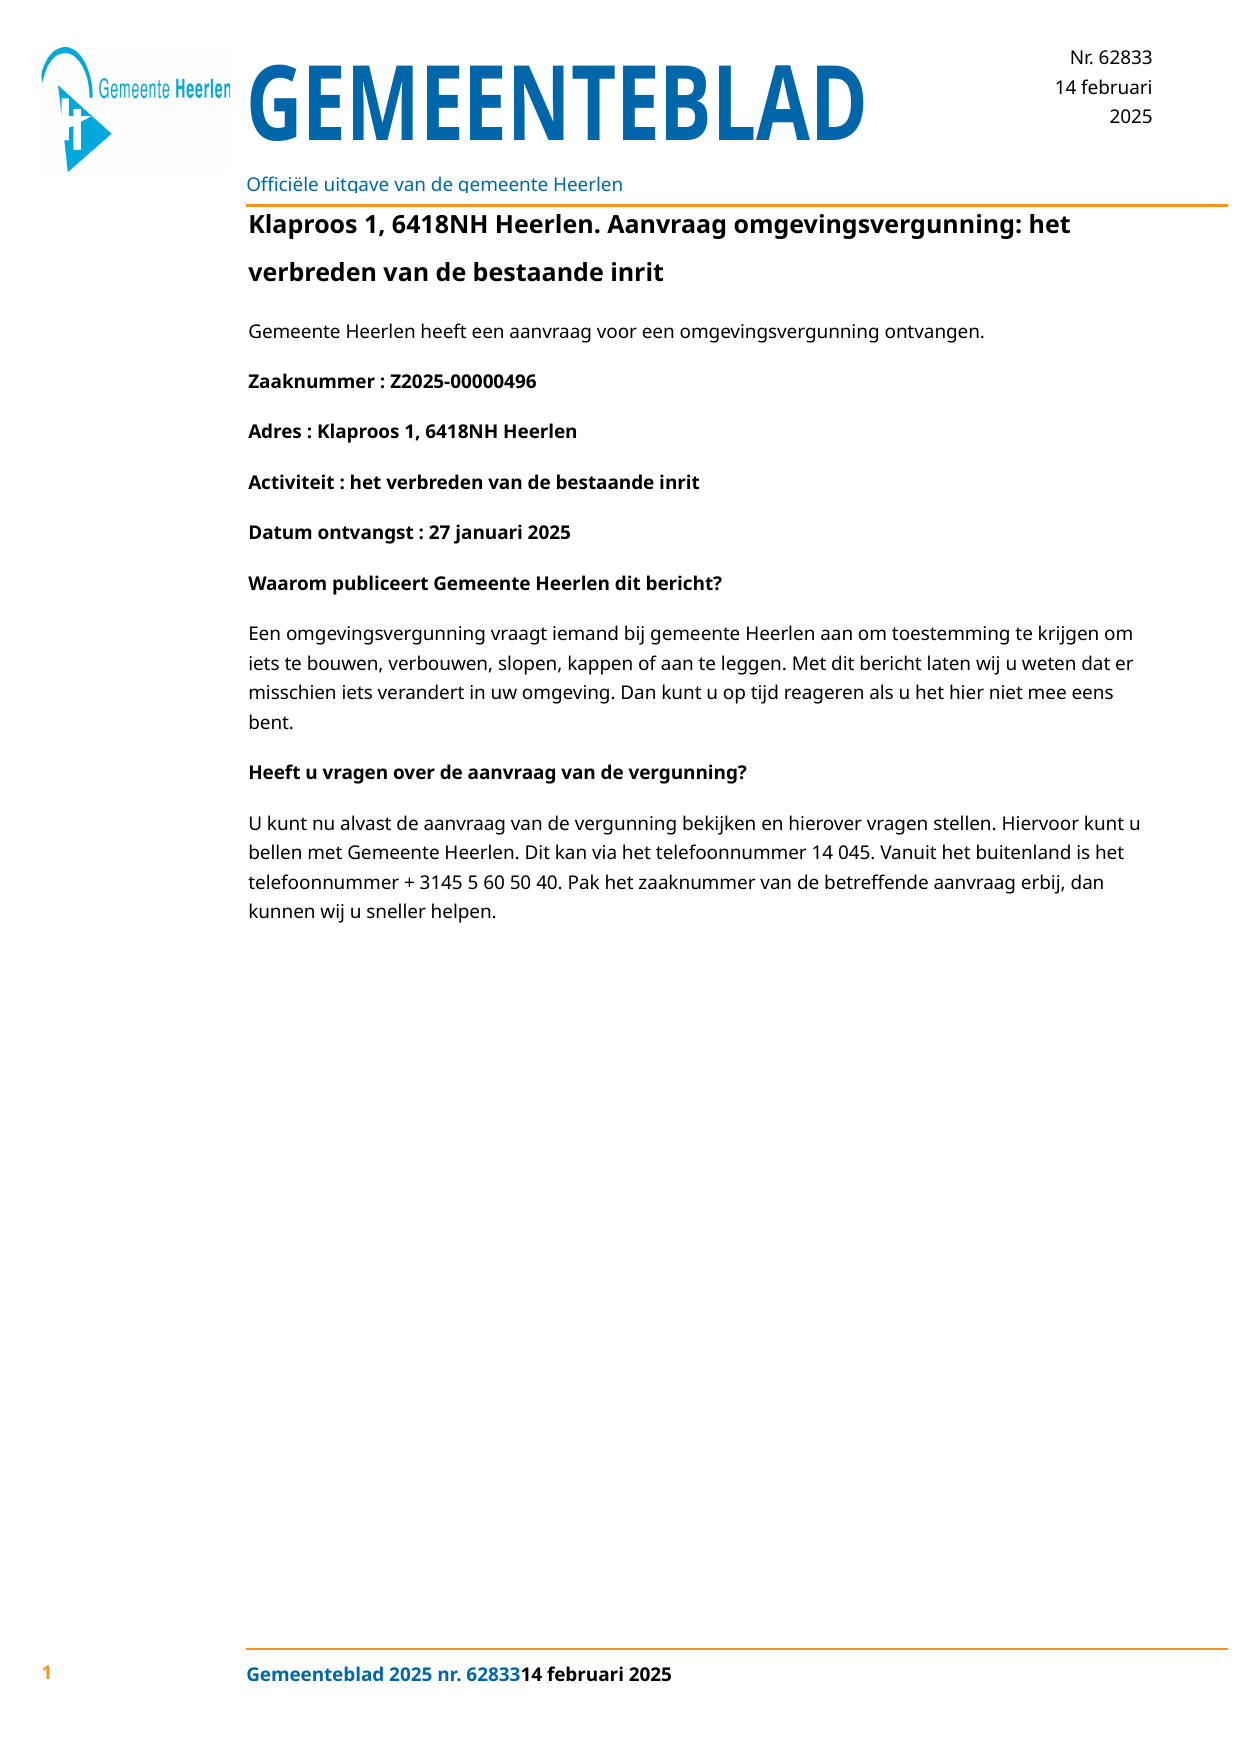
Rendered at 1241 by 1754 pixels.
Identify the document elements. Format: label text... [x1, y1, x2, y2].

text Adres : Klaproos 1, 6418NH Heerlen [248, 419, 1152, 444]
text Heeft u vragen over de aanvraag van de vergunning? [248, 759, 1152, 785]
text Een omgevingsvergunning vraagt iemand bij gemeente Heerlen aan om toestemming te krijgen om iets te bouwen, verbouwen, slopen, kappen of aan te leggen. Met dit bericht laten wij u weten dat er misschien iets verandert in uw omgeving. Dan kunt u op tijd reageren als u het hier niet mee eens bent. [248, 620, 1152, 735]
text Activiteit : het verbreden van de bestaande inrit [248, 469, 1152, 495]
text U kunt nu alvast de aanvraag van de vergunning bekijken en hierover vragen stellen. Hiervoor kunt u bellen met Gemeente Heerlen. Dit kan via het telefoonnummer 14 045. Vanuit het buitenland is het telefoonnummer + 3145 5 60 50 40. Pak het zaaknummer van de betreffende aanvraag erbij, dan kunnen wij u sneller helpen. [248, 810, 1152, 924]
picture [41, 47, 59, 70]
text Datum ontvangst : 27 januari 2025 [248, 519, 1152, 545]
text Zaaknummer : Z2025-00000496 [248, 368, 1152, 394]
text Gemeente Heerlen heeft een aanvraag voor een omgevingsvergunning ontvangen. [248, 318, 1152, 344]
text Waarom publiceert Gemeente Heerlen dit bericht? [248, 570, 1152, 596]
picture [41, 47, 231, 172]
text Klaproos 1, 6418NH Heerlen. Aanvraag omgevingsvergunning: het verbreden van de bestaande inrit [248, 207, 1152, 288]
